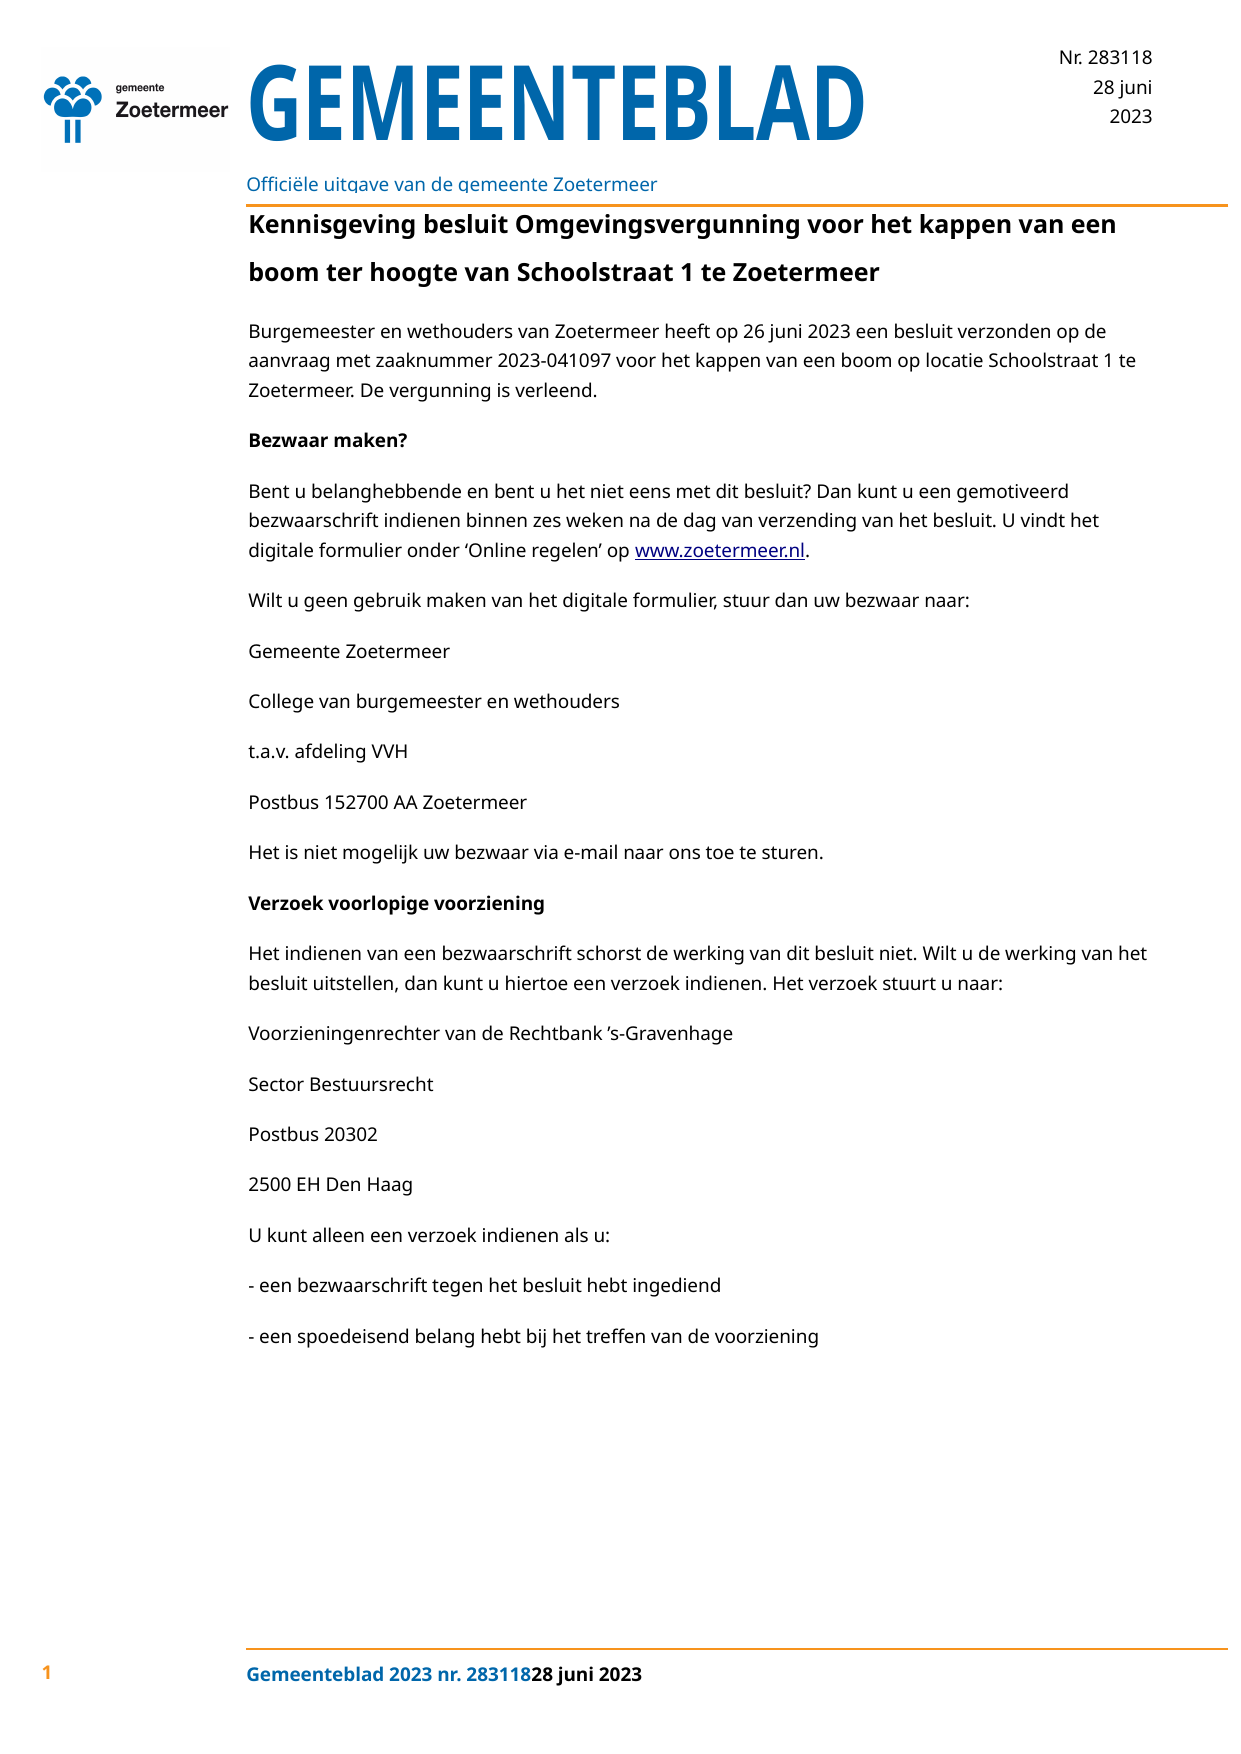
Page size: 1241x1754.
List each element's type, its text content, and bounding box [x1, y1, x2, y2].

text Bezwaar maken? [248, 427, 1152, 453]
text Kennisgeving besluit Omgevingsvergunning voor het kappen van een boom ter hoogte van Schoolstraat 1 te Zoetermeer [248, 207, 1152, 288]
text Wilt u geen gebruik maken van het digitale formulier, stuur dan uw bezwaar naar: [248, 587, 1152, 613]
text Verzoek voorlopige voorziening [248, 890, 1152, 916]
text Het indienen van een bezwaarschrift schorst de werking van dit besluit niet. Wilt u de werking van het besluit uitstellen, dan kunt u hiertoe een verzoek indienen. Het verzoek stuurt u naar: [248, 940, 1152, 996]
text Sector Bestuursrecht [248, 1071, 1152, 1097]
text U kunt alleen een verzoek indienen als u: [248, 1222, 1152, 1248]
text Gemeente Zoetermeer [248, 638, 1152, 664]
text Bent u belanghebbende en bent u het niet eens met dit besluit? Dan kunt u een gemotiveerd bezwaarschrift indienen binnen zes weken na de dag van verzending van het besluit. U vindt het digitale formulier onder ‘Online regelen’ op www.zoetermeer.nl. [248, 478, 1152, 563]
text Postbus 20302 [248, 1121, 1152, 1147]
picture [41, 47, 231, 172]
text - een spoedeisend belang hebt bij het treffen van de voorziening [248, 1323, 1152, 1349]
text t.a.v. afdeling VVH [248, 739, 1152, 764]
text Voorzieningenrechter van de Rechtbank ’s-Gravenhage [248, 1020, 1152, 1046]
text Burgemeester en wethouders van Zoetermeer heeft op 26 juni 2023 een besluit verzonden op de aanvraag met zaaknummer 2023-041097 voor het kappen van een boom op locatie Schoolstraat 1 te Zoetermeer. De vergunning is verleend. [248, 318, 1152, 403]
text - een bezwaarschrift tegen het besluit hebt ingediend [248, 1272, 1152, 1298]
text Het is niet mogelijk uw bezwaar via e-mail naar ons toe te sturen. [248, 839, 1152, 865]
text College van burgemeester en wethouders [248, 688, 1152, 714]
text Postbus 152700 AA Zoetermeer [248, 789, 1152, 815]
text 2500 EH Den Haag [248, 1172, 1152, 1197]
